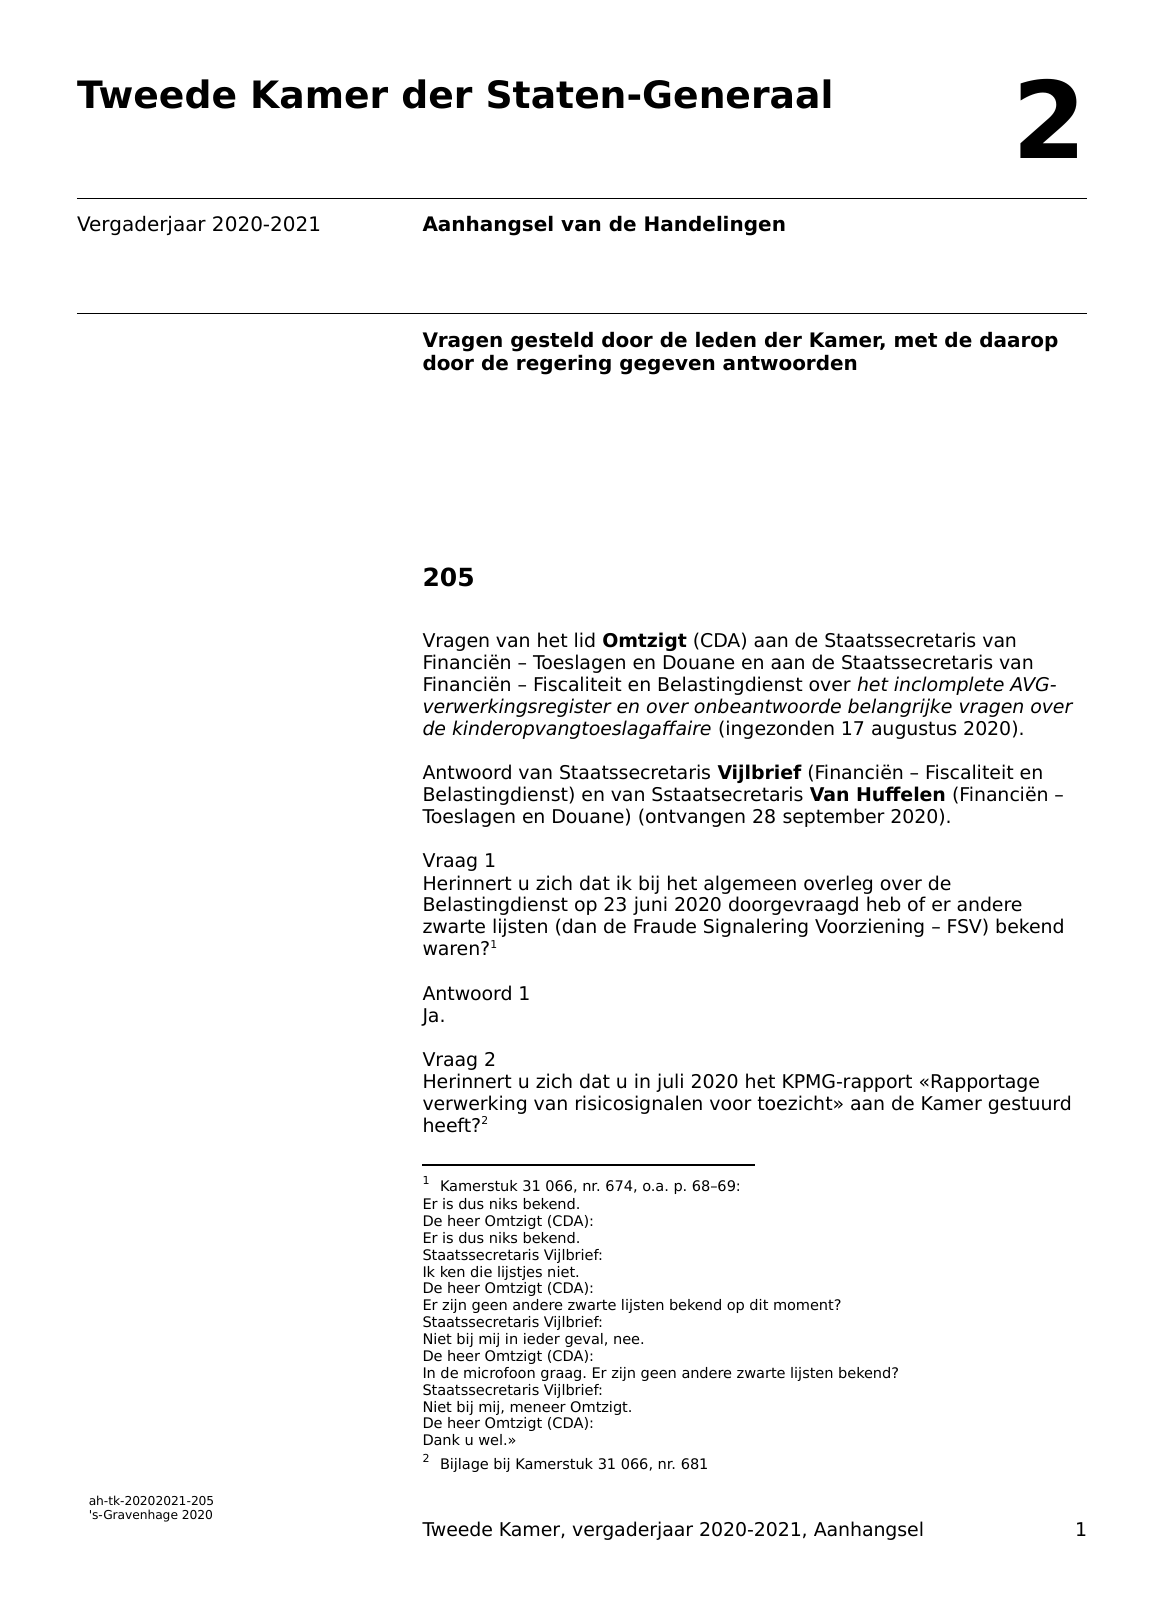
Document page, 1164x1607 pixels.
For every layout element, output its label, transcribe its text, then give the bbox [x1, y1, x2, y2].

text 's-Gravenhage 2020 [88, 1508, 323, 1522]
text Vraag 2 [422, 1049, 1087, 1071]
text In de microfoon graag. Er zijn geen andere zwarte lijsten bekend? [422, 1365, 1087, 1382]
text Antwoord van Staatssecretaris Vijlbrief (Financiën – Fiscaliteit en Belastingdienst) en van Sstaatsecretaris Van Huffelen (Financiën – Toeslagen en Douane) (ontvangen 28 september 2020). [422, 762, 1087, 828]
text Herinnert u zich dat ik bij het algemeen overleg over de Belastingdienst op 23 juni 2020 doorgevraagd heb of er andere zwarte lijsten (dan de Fraude Signalering Voorziening – FSV) bekend waren? [422, 872, 1087, 960]
text ah-tk-20202021-205 [88, 1494, 323, 1508]
table_cell Aanhangsel van de Handelingen [422, 199, 1087, 313]
text Herinnert u zich dat u in juli 2020 het KPMG-rapport «Rapportage verwerking van risicosignalen voor toezicht» aan de Kamer gestuurd heeft? [422, 1071, 1087, 1137]
text Er is dus niks bekend. [422, 1230, 1087, 1247]
text Staatssecretaris Vijlbrief: [422, 1314, 1087, 1331]
table_cell [77, 314, 422, 375]
text Er zijn geen andere zwarte lijsten bekend op dit moment? [422, 1297, 1087, 1314]
table_header Tweede Kamer der Staten-Generaal [77, 59, 886, 198]
text Kamerstuk 31 066, nr. 674, o.a. p. 68–69: [422, 1174, 1087, 1196]
text Er is dus niks bekend. [422, 1196, 1087, 1213]
text Vragen van het lid Omtzigt (CDA) aan de Staatssecretaris van Financiën – Toeslagen en Douane en aan de Staatssecretaris van Financiën – Fiscaliteit en Belastingdienst over het inclomplete AVG-verwerkingsregister en over onbeantwoorde belangrijke vragen over de kinderopvangtoeslagaffaire (ingezonden 17 augustus 2020). [422, 630, 1087, 740]
text Vraag 1 [422, 850, 1087, 872]
text 205 [422, 563, 1087, 592]
text De heer Omtzigt (CDA): [422, 1281, 1087, 1297]
text De heer Omtzigt (CDA): [422, 1348, 1087, 1365]
text Dank u wel.» [422, 1432, 1087, 1449]
table_cell Vragen gesteld door de leden der Kamer, met de daarop door de regering gegeven antwoorden [422, 314, 1087, 375]
text Staatssecretaris Vijlbrief: [422, 1247, 1087, 1264]
table_header 2 [886, 59, 1087, 198]
text De heer Omtzigt (CDA): [422, 1213, 1087, 1230]
text Ik ken die lijstjes niet. [422, 1264, 1087, 1281]
text Staatssecretaris Vijlbrief: [422, 1382, 1087, 1399]
text Bijlage bij Kamerstuk 31 066, nr. 681 [422, 1452, 1087, 1474]
text Niet bij mij in ieder geval, nee. [422, 1331, 1087, 1348]
text Niet bij mij, meneer Omtzigt. [422, 1399, 1087, 1416]
text De heer Omtzigt (CDA): [422, 1416, 1087, 1432]
text Antwoord 1 [422, 982, 1087, 1004]
text Ja. [422, 1004, 1087, 1026]
table_cell Vergaderjaar 2020-2021 [77, 199, 422, 313]
